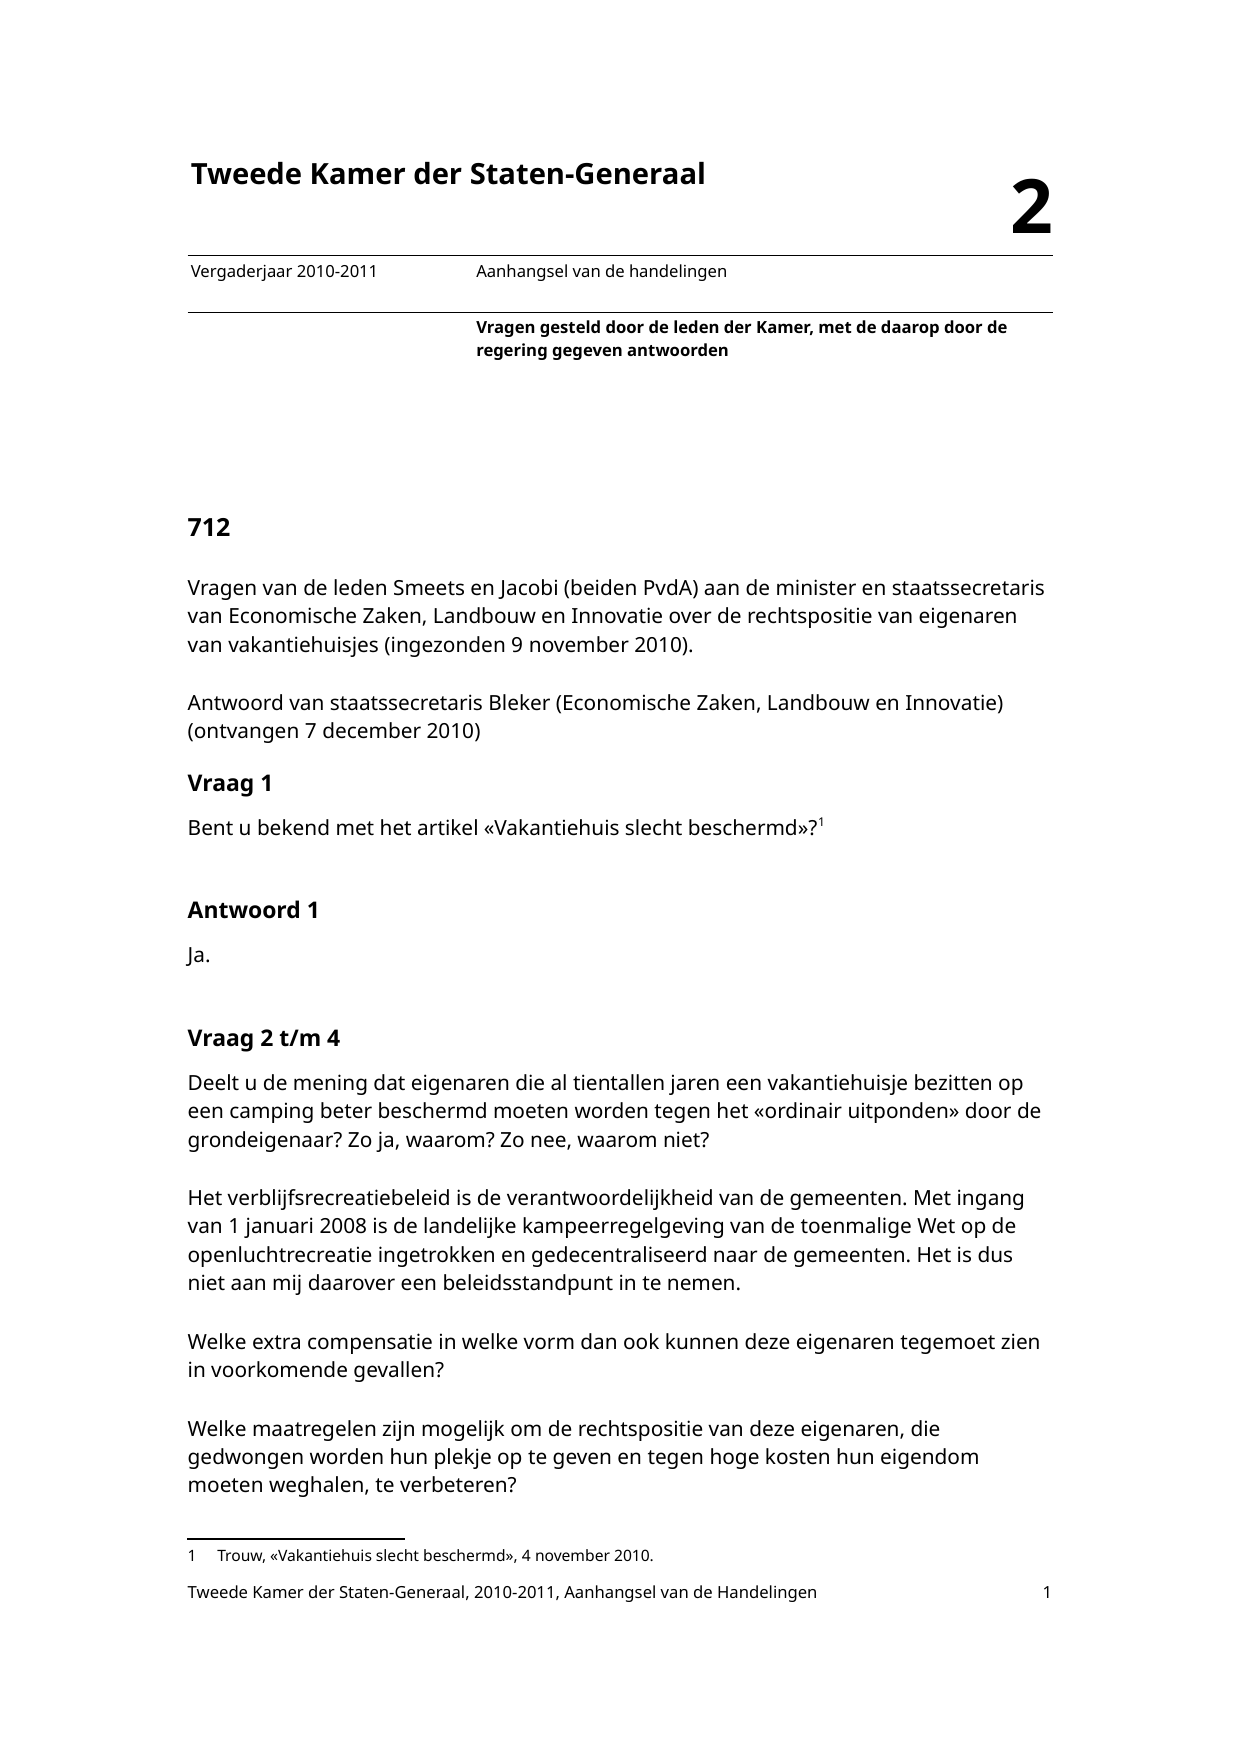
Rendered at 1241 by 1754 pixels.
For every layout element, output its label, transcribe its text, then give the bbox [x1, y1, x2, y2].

text 712 [187, 509, 1053, 543]
text Trouw, «Vakantiehuis slecht beschermd», 4 november 2010. [187, 1538, 1053, 1566]
table_header Tweede Kamer der Staten-Generaal [188, 150, 879, 255]
table_cell Aanhangsel van de handelingen [473, 256, 1053, 312]
table_header 2 [880, 150, 1053, 255]
text Vragen van de leden Smeets en Jacobi (beiden PvdA) aan de minister en staatssecretaris van Economische Zaken, Landbouw en Innovatie over de rechtspositie van eigenaren van vakantiehuisjes (ingezonden 9 november 2010). [187, 573, 1053, 658]
subtitle Vraag 1 [187, 767, 1053, 798]
text Antwoord van staatssecretaris Bleker (Economische Zaken, Landbouw en Innovatie) (ontvangen 7 december 2010) [187, 688, 1053, 745]
table_cell Vragen gesteld door de leden der Kamer, met de daarop door de regering gegeven antwoorden [473, 313, 1053, 361]
subtitle Vraag 2 t/m 4 [187, 1022, 1053, 1053]
text Bent u bekend met het artikel «Vakantiehuis slecht beschermd»? [187, 813, 1053, 842]
table_cell Vergaderjaar 2010-2011 [188, 256, 473, 312]
text Ja. [187, 941, 1053, 969]
table_cell [188, 313, 473, 361]
subtitle Antwoord 1 [187, 894, 1053, 926]
text Welke maatregelen zijn mogelijk om de rechtspositie van deze eigenaren, die gedwongen worden hun plekje op te geven en tegen hoge kosten hun eigendom moeten weghalen, te verbeteren? [187, 1414, 1053, 1499]
text Welke extra compensatie in welke vorm dan ook kunnen deze eigenaren tegemoet zien in voorkomende gevallen? [187, 1327, 1053, 1384]
text Het verblijfsrecreatiebeleid is de verantwoordelijkheid van de gemeenten. Met ingang van 1 januari 2008 is de landelijke kampeerregelgeving van de toenmalige Wet op de openluchtrecreatie ingetrokken en gedecentraliseerd naar de gemeenten. Het is dus niet aan mij daarover een beleidsstandpunt in te nemen. [187, 1183, 1053, 1297]
text Deelt u de mening dat eigenaren die al tientallen jaren een vakantiehuisje bezitten op een camping beter beschermd moeten worden tegen het «ordinair uitponden» door de grondeigenaar? Zo ja, waarom? Zo nee, waarom niet? [187, 1068, 1053, 1153]
